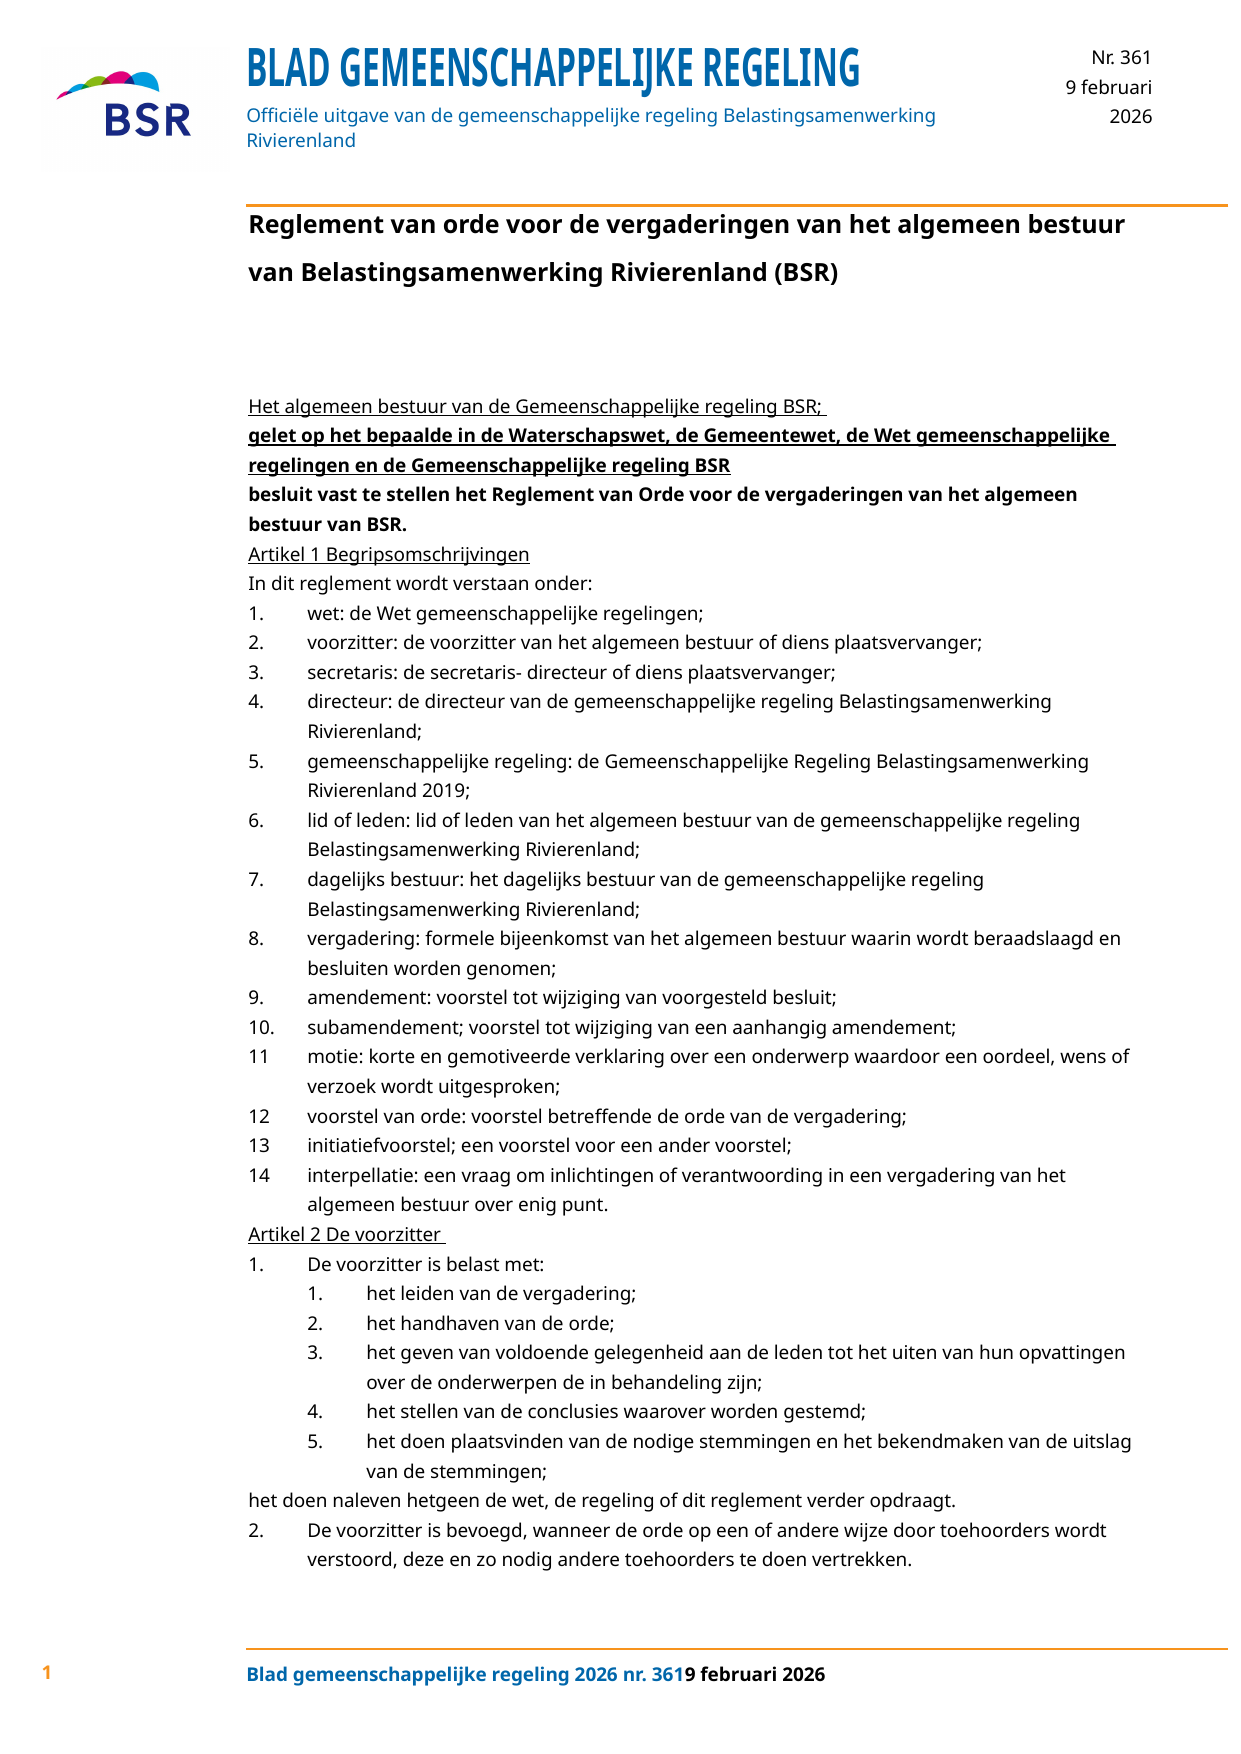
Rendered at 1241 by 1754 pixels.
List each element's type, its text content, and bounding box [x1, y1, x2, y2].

text Het algemeen bestuur van de Gemeenschappelijke regeling BSR; [248, 393, 1152, 419]
list het leiden van de vergadering; [307, 1280, 1152, 1306]
list het geven van voldoende gelegenheid aan de leden tot het uiten van hun opvattingen over de onderwerpen de in behandeling zijn; [307, 1339, 1152, 1395]
text besluit vast te stellen het Reglement van Orde voor de vergaderingen van het algemeen bestuur van BSR. [248, 482, 1152, 537]
text het doen naleven hetgeen de wet, de regeling of dit reglement verder opdraagt. [248, 1487, 1152, 1513]
list voorstel van orde: voorstel betreffende de orde van de vergadering; [248, 1103, 1152, 1129]
list directeur: de directeur van de gemeenschappelijke regeling Belastingsamenwerking Rivierenland; [248, 689, 1152, 744]
text gelet op het bepaalde in de Waterschapswet, de Gemeentewet, de Wet gemeenschappelijke regelingen en de Gemeenschappelijke regeling BSR [248, 422, 1152, 478]
list het handhaven van de orde; [307, 1310, 1152, 1336]
list gemeenschappelijke regeling: de Gemeenschappelijke Regeling Belastingsamenwerking Rivierenland 2019; [248, 748, 1152, 803]
text Reglement van orde voor de vergaderingen van het algemeen bestuur van Belastingsamenwerking Rivierenland (BSR) [248, 207, 1152, 288]
text Artikel 2 De voorzitter [248, 1221, 1152, 1247]
picture [41, 47, 231, 172]
list het doen plaatsvinden van de nodige stemmingen en het bekendmaken van de uitslag van de stemmingen; [307, 1428, 1152, 1484]
list voorzitter: de voorzitter van het algemeen bestuur of diens plaatsvervanger; [248, 629, 1152, 655]
text In dit reglement wordt verstaan onder: [248, 570, 1152, 596]
list het stellen van de conclusies waarover worden gestemd; [307, 1399, 1152, 1424]
list motie: korte en gemotiveerde verklaring over een onderwerp waardoor een oordeel, wens of verzoek wordt uitgesproken; [248, 1044, 1152, 1099]
list subamendement; voorstel tot wijziging van een aanhangig amendement; [248, 1014, 1152, 1040]
text Artikel 1 Begripsomschrijvingen [248, 541, 1152, 567]
list De voorzitter is bevoegd, wanneer de orde op een of andere wijze door toehoorders wordt verstoord, deze en zo nodig andere toehoorders te doen vertrekken. [248, 1517, 1152, 1572]
list wet: de Wet gemeenschappelijke regelingen; [248, 600, 1152, 626]
list dagelijks bestuur: het dagelijks bestuur van de gemeenschappelijke regeling Belastingsamenwerking Rivierenland; [248, 866, 1152, 922]
list De voorzitter is belast met: [248, 1251, 1152, 1277]
list amendement: voorstel tot wijziging van voorgesteld besluit; [248, 984, 1152, 1010]
list vergadering: formele bijeenkomst van het algemeen bestuur waarin wordt beraadslaagd en besluiten worden genomen; [248, 925, 1152, 981]
list initiatiefvoorstel; een voorstel voor een ander voorstel; [248, 1132, 1152, 1158]
list secretaris: de secretaris- directeur of diens plaatsvervanger; [248, 659, 1152, 685]
list lid of leden: lid of leden van het algemeen bestuur van de gemeenschappelijke regeling Belastingsamenwerking Rivierenland; [248, 807, 1152, 862]
list interpellatie: een vraag om inlichtingen of verantwoording in een vergadering van het algemeen bestuur over enig punt. [248, 1162, 1152, 1217]
